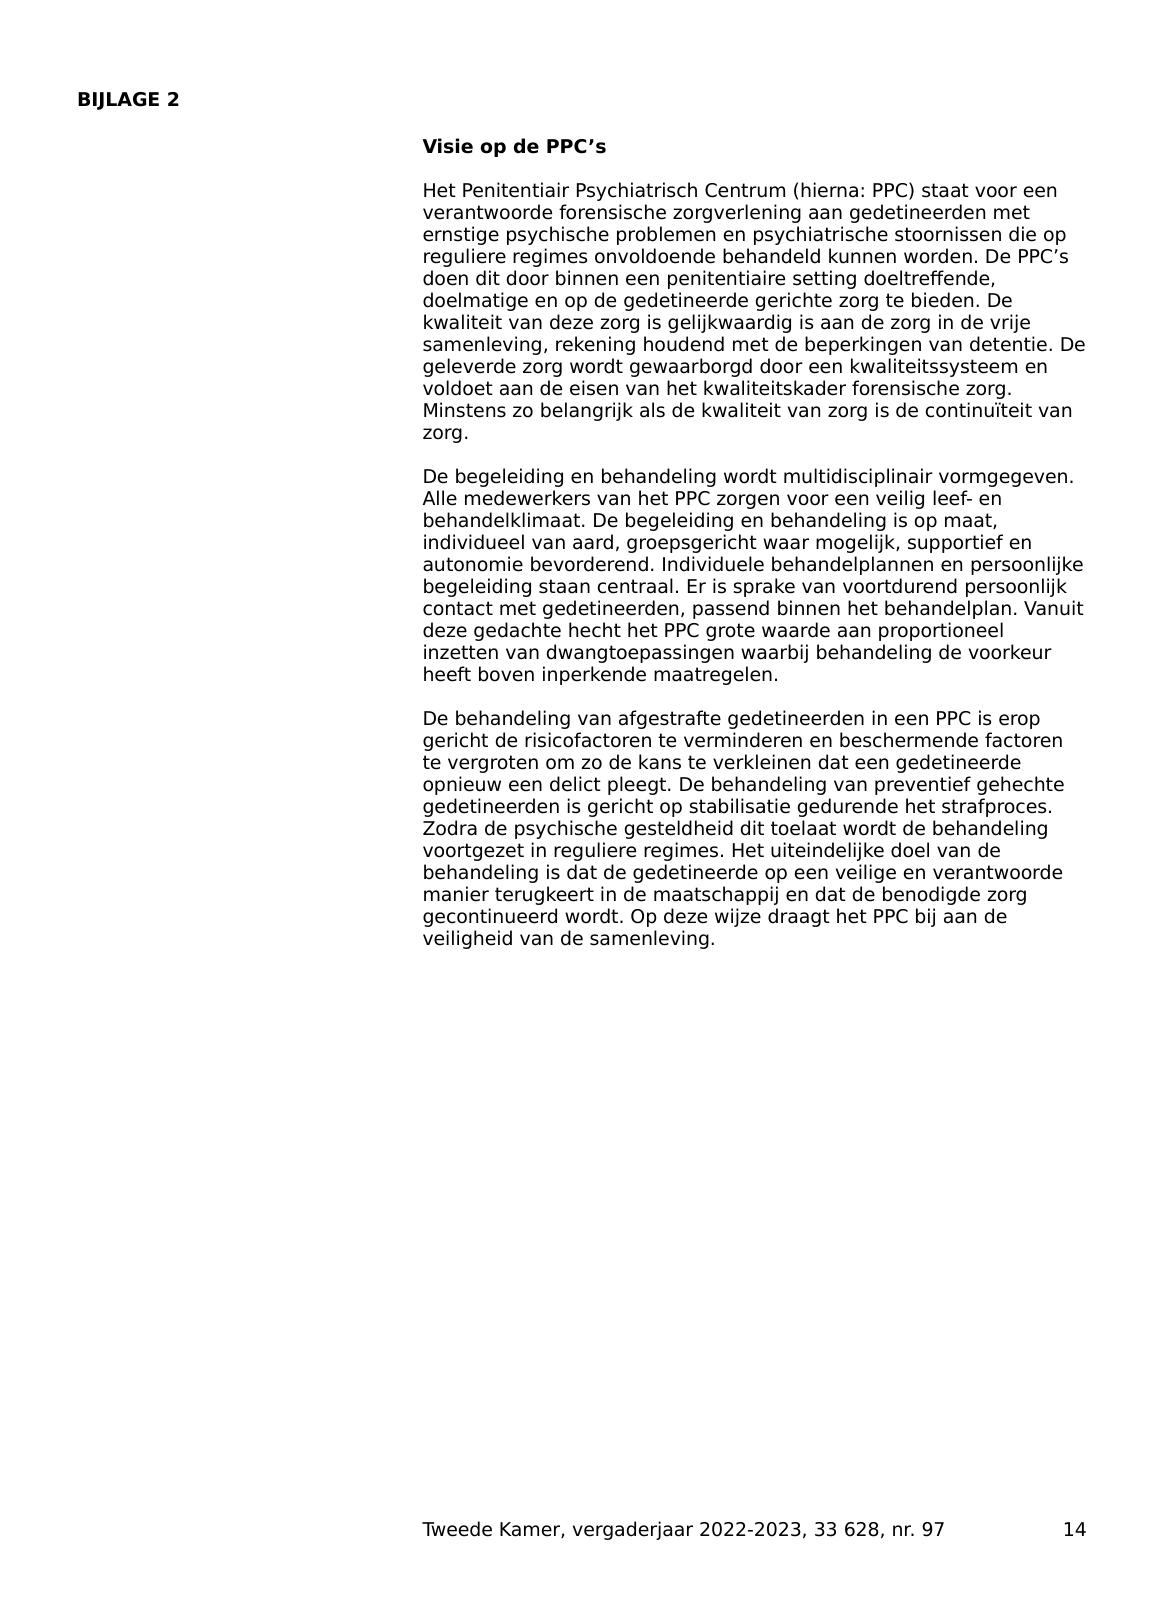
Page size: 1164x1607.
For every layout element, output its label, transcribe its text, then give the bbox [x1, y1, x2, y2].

subtitle BIJLAGE 2 [77, 89, 1087, 111]
subtitle Visie op de PPC’s [422, 136, 1087, 158]
text De behandeling van afgestrafte gedetineerden in een PPC is erop gericht de risicofactoren te verminderen en beschermende factoren te vergroten om zo de kans te verkleinen dat een gedetineerde opnieuw een delict pleegt. De behandeling van preventief gehechte gedetineerden is gericht op stabilisatie gedurende het strafproces. Zodra de psychische gesteldheid dit toelaat wordt de behandeling voortgezet in reguliere regimes. Het uiteindelijke doel van de behandeling is dat de gedetineerde op een veilige en verantwoorde manier terugkeert in de maatschappij en dat de benodigde zorg gecontinueerd wordt. Op deze wijze draagt het PPC bij aan de veiligheid van de samenleving. [422, 708, 1087, 950]
text De begeleiding en behandeling wordt multidisciplinair vormgegeven. Alle medewerkers van het PPC zorgen voor een veilig leef- en behandelklimaat. De begeleiding en behandeling is op maat, individueel van aard, groepsgericht waar mogelijk, supportief en autonomie bevorderend. Individuele behandelplannen en persoonlijke begeleiding staan centraal. Er is sprake van voortdurend persoonlijk contact met gedetineerden, passend binnen het behandelplan. Vanuit deze gedachte hecht het PPC grote waarde aan proportioneel inzetten van dwangtoepassingen waarbij behandeling de voorkeur heeft boven inperkende maatregelen. [422, 466, 1087, 686]
text Het Penitentiair Psychiatrisch Centrum (hierna: PPC) staat voor een verantwoorde forensische zorgverlening aan gedetineerden met ernstige psychische problemen en psychiatrische stoornissen die op reguliere regimes onvoldoende behandeld kunnen worden. De PPC’s doen dit door binnen een penitentiaire setting doeltreffende, doelmatige en op de gedetineerde gerichte zorg te bieden. De kwaliteit van deze zorg is gelijkwaardig is aan de zorg in de vrije samenleving, rekening houdend met de beperkingen van detentie. De geleverde zorg wordt gewaarborgd door een kwaliteitssysteem en voldoet aan de eisen van het kwaliteitskader forensische zorg. Minstens zo belangrijk als de kwaliteit van zorg is de continuïteit van zorg. [422, 180, 1087, 444]
